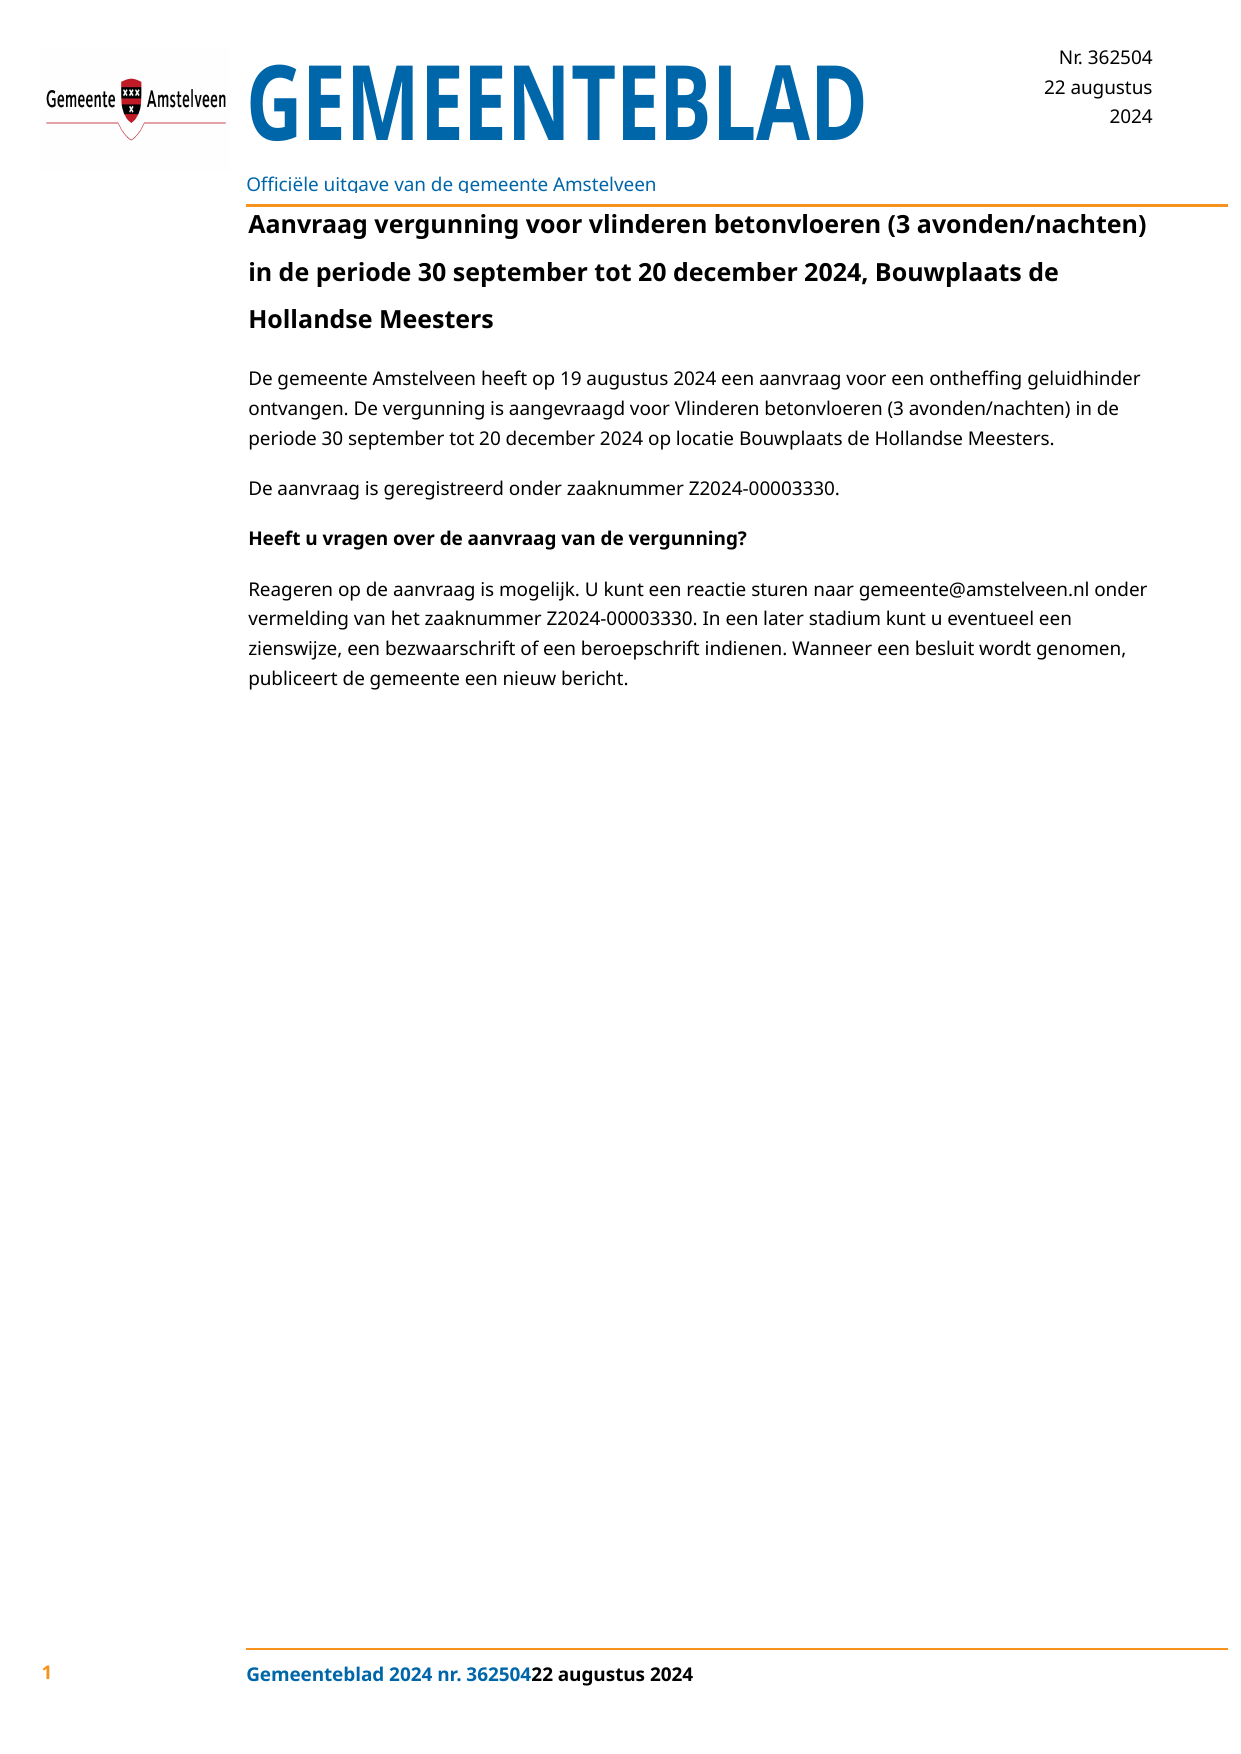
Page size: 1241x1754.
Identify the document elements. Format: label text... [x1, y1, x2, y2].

text De gemeente Amstelveen heeft op 19 augustus 2024 een aanvraag voor een ontheffing geluidhinder ontvangen. De vergunning is aangevraagd voor Vlinderen betonvloeren (3 avonden/nachten) in de periode 30 september tot 20 december 2024 op locatie Bouwplaats de Hollandse Meesters. [248, 366, 1152, 450]
text De aanvraag is geregistreerd onder zaaknummer Z2024-00003330. [248, 475, 1152, 501]
text Reageren op de aanvraag is mogelijk. U kunt een reactie sturen naar gemeente@amstelveen.nl onder vermelding van het zaaknummer Z2024-00003330. In een later stadium kunt u eventueel een zienswijze, een bezwaarschrift of een beroepschrift indienen. Wanneer een besluit wordt genomen, publiceert de gemeente een nieuw bericht. [248, 576, 1152, 690]
text Aanvraag vergunning voor vlinderen betonvloeren (3 avonden/nachten) in de periode 30 september tot 20 december 2024, Bouwplaats de Hollandse Meesters [248, 207, 1152, 336]
picture [41, 47, 231, 172]
text Heeft u vragen over de aanvraag van de vergunning? [248, 526, 1152, 551]
